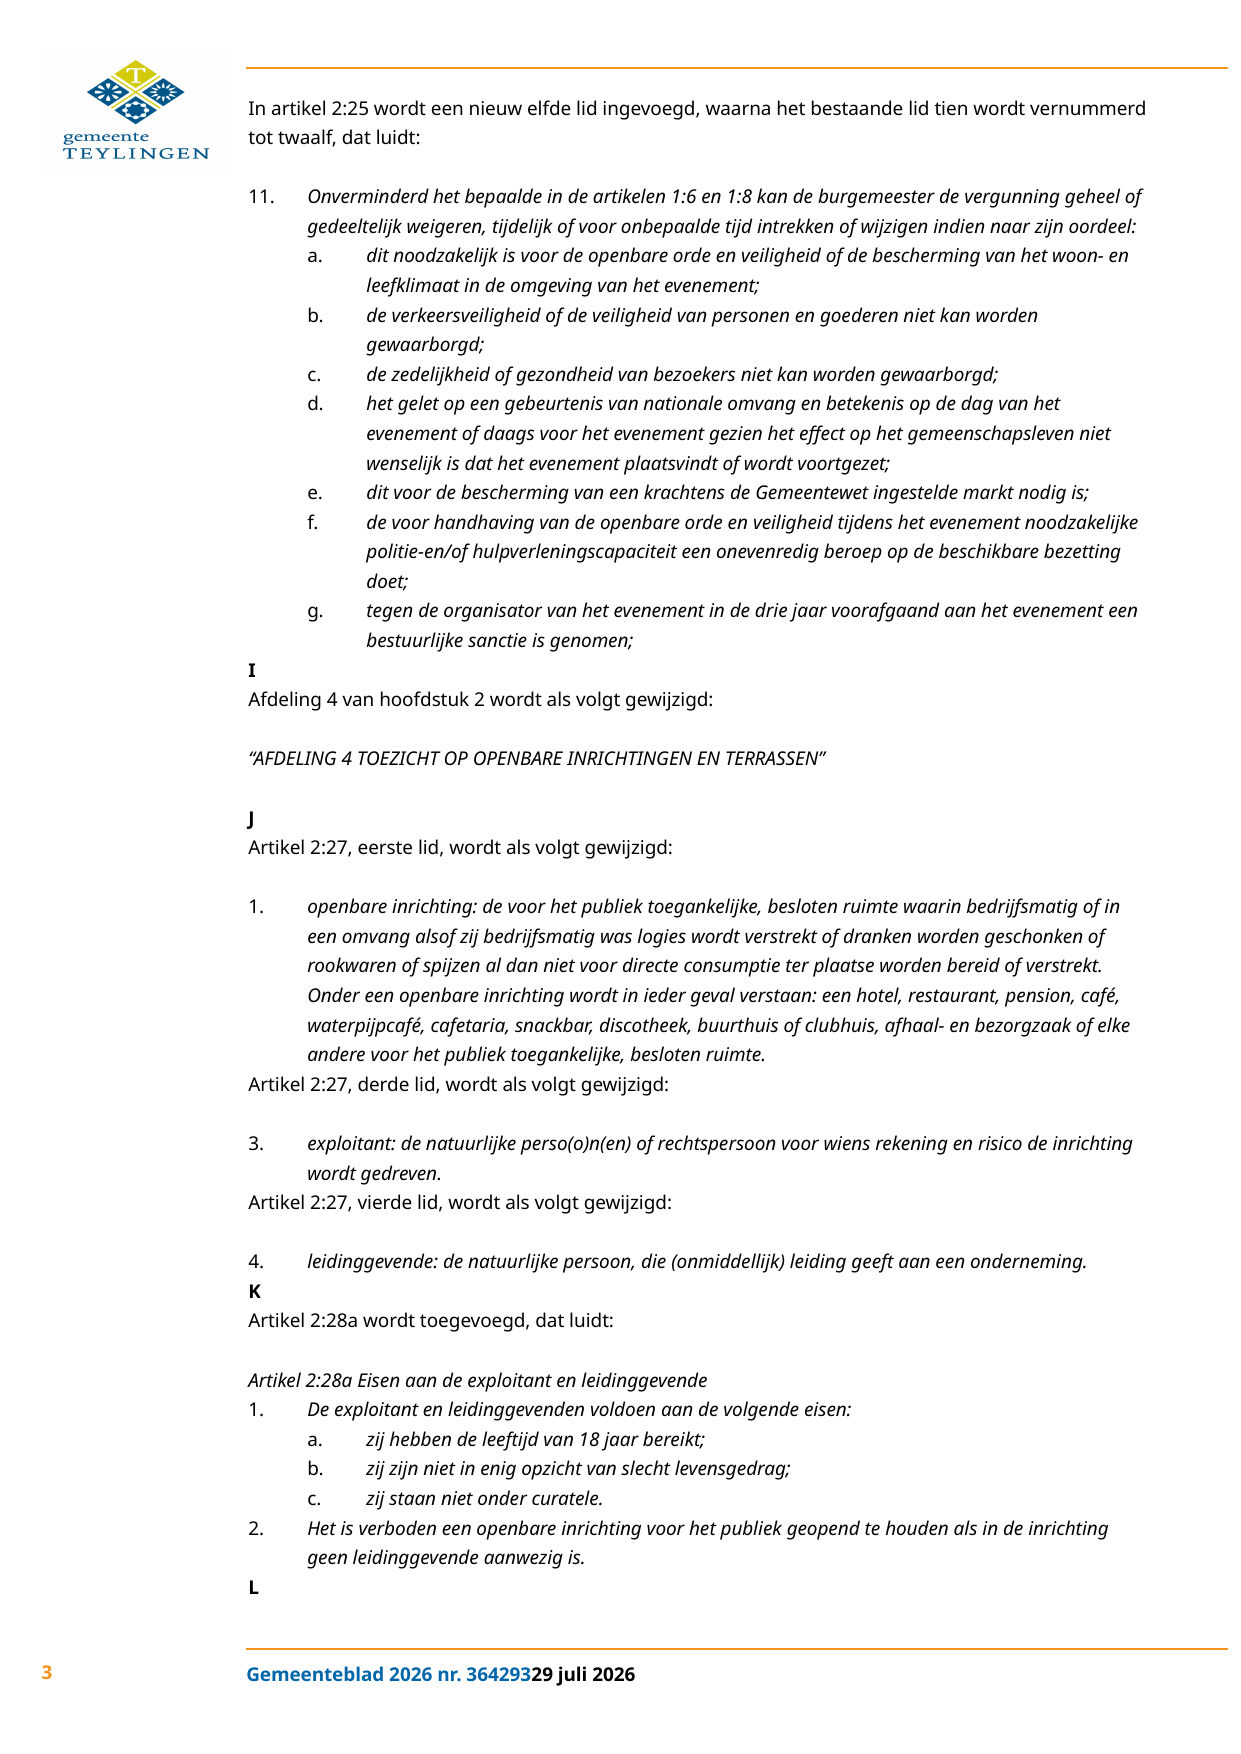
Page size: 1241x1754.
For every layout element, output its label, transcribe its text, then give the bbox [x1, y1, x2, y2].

text Artikel 2:28a Eisen aan de exploitant en leidinggevende [248, 1367, 1152, 1393]
list de verkeersveiligheid of de veiligheid van personen en goederen niet kan worden gewaarborgd; [307, 302, 1152, 357]
list leidinggevende: de natuurlijke persoon, die (onmiddellijk) leiding geeft aan een onderneming. [248, 1248, 1152, 1274]
list zij zijn niet in enig opzicht van slecht levensgedrag; [307, 1456, 1152, 1481]
list Onverminderd het bepaalde in de artikelen 1:6 en 1:8 kan de burgemeester de vergunning geheel of gedeeltelijk weigeren, tijdelijk of voor onbepaalde tijd intrekken of wijzigen indien naar zijn oordeel: [248, 183, 1152, 239]
text “AFDELING 4 TOEZICHT OP OPENBARE INRICHTINGEN EN TERRASSEN” [248, 746, 1152, 771]
text K [248, 1278, 1152, 1304]
picture [41, 47, 231, 172]
list openbare inrichting: de voor het publiek toegankelijke, besloten ruimte waarin bedrijfsmatig of in een omvang alsof zij bedrijfsmatig was logies wordt verstrekt of dranken worden geschonken of rookwaren of spijzen al dan niet voor directe consumptie ter plaatse worden bereid of verstrekt. Onder een openbare inrichting wordt in ieder geval verstaan: een hotel, restaurant, pension, café, waterpijpcafé, cafetaria, snackbar, discotheek, buurthuis of clubhuis, afhaal- en bezorgzaak of elke andere voor het publiek toegankelijke, besloten ruimte. [248, 893, 1152, 1067]
text Afdeling 4 van hoofdstuk 2 wordt als volgt gewijzigd: [248, 686, 1152, 712]
list zij staan niet onder curatele. [307, 1485, 1152, 1511]
list dit voor de bescherming van een krachtens de Gemeentewet ingestelde markt nodig is; [307, 479, 1152, 505]
list dit noodzakelijk is voor de openbare orde en veiligheid of de bescherming van het woon- en leefklimaat in de omgeving van het evenement; [307, 243, 1152, 298]
list De exploitant en leidinggevenden voldoen aan de volgende eisen: [248, 1396, 1152, 1422]
text In artikel 2:25 wordt een nieuw elfde lid ingevoegd, waarna het bestaande lid tien wordt vernummerd tot twaalf, dat luidt: [248, 95, 1152, 150]
list het gelet op een gebeurtenis van nationale omvang en betekenis op de dag van het evenement of daags voor het evenement gezien het effect op het gemeenschapsleven niet wenselijk is dat het evenement plaatsvindt of wordt voortgezet; [307, 391, 1152, 476]
text I [248, 657, 1152, 683]
list exploitant: de natuurlijke perso(o)n(en) of rechtspersoon voor wiens rekening en risico de inrichting wordt gedreven. [248, 1130, 1152, 1186]
text Artikel 2:27, derde lid, wordt als volgt gewijzigd: [248, 1071, 1152, 1097]
text Artikel 2:28a wordt toegevoegd, dat luidt: [248, 1308, 1152, 1333]
list de voor handhaving van de openbare orde en veiligheid tijdens het evenement noodzakelijke politie-en/of hulpverleningscapaciteit een onevenredig beroep op de beschikbare bezetting doet; [307, 509, 1152, 594]
list de zedelijkheid of gezondheid van bezoekers niet kan worden gewaarborgd; [307, 361, 1152, 387]
list Het is verboden een openbare inrichting voor het publiek geopend te houden als in de inrichting geen leidinggevende aanwezig is. [248, 1515, 1152, 1570]
list zij hebben de leeftijd van 18 jaar bereikt; [307, 1426, 1152, 1452]
text Artikel 2:27, vierde lid, wordt als volgt gewijzigd: [248, 1189, 1152, 1215]
text Artikel 2:27, eerste lid, wordt als volgt gewijzigd: [248, 834, 1152, 860]
list tegen de organisator van het evenement in de drie jaar voorafgaand aan het evenement een bestuurlijke sanctie is genomen; [307, 598, 1152, 653]
text L [248, 1574, 1152, 1600]
text J [248, 805, 1152, 831]
